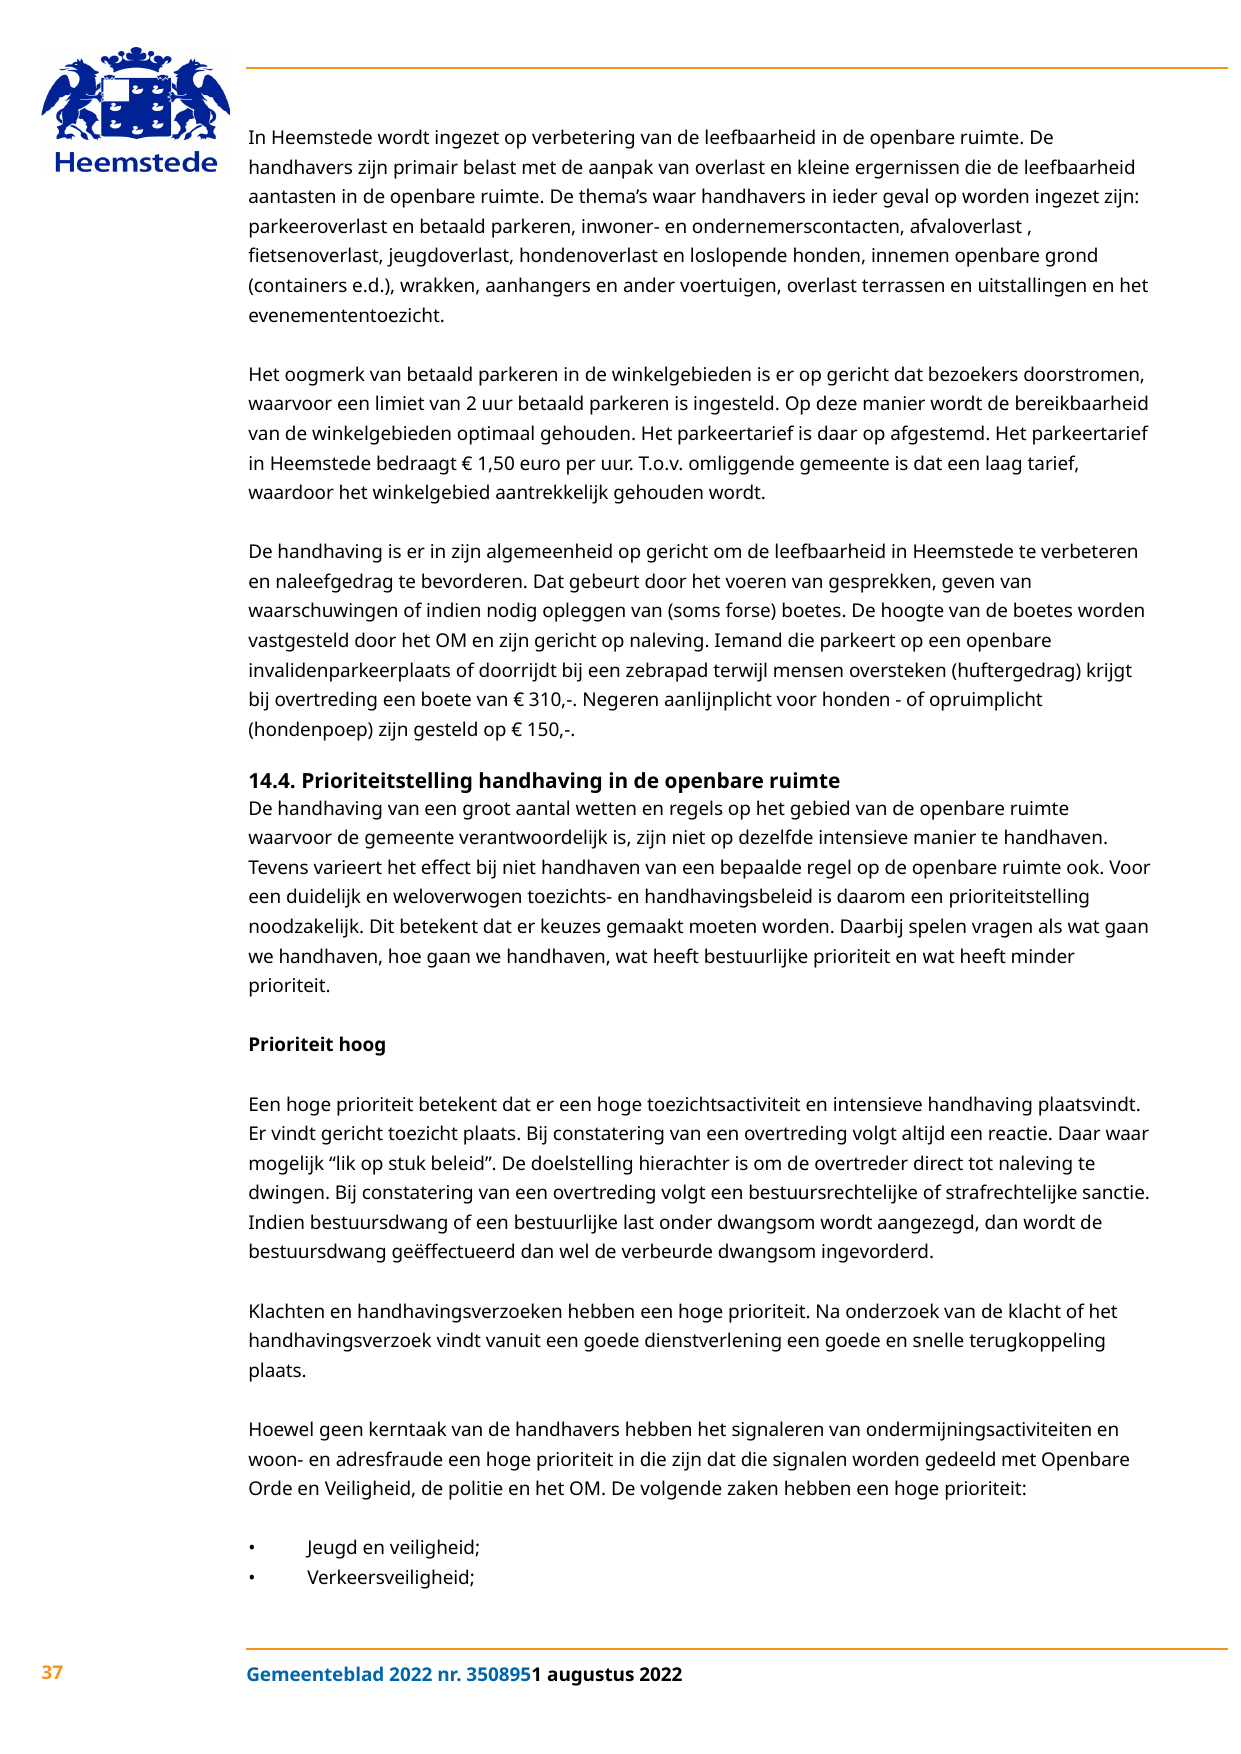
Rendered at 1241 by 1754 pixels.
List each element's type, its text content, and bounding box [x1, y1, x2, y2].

text Het oogmerk van betaald parkeren in de winkelgebieden is er op gericht dat bezoekers doorstromen, waarvoor een limiet van 2 uur betaald parkeren is ingesteld. Op deze manier wordt de bereikbaarheid van de winkelgebieden optimaal gehouden. Het parkeertarief is daar op afgestemd. Het parkeertarief in Heemstede bedraagt € 1,50 euro per uur. T.o.v. omliggende gemeente is dat een laag tarief, waardoor het winkelgebied aantrekkelijk gehouden wordt. [248, 361, 1152, 505]
text 14.4. Prioriteitstelling handhaving in de openbare ruimte [248, 766, 1152, 795]
text Prioriteit hoog [248, 1032, 1152, 1057]
text De handhaving van een groot aantal wetten en regels op het gebied van de openbare ruimte waarvoor de gemeente verantwoordelijk is, zijn niet op dezelfde intensieve manier te handhaven. Tevens varieert het effect bij niet handhaven van een bepaalde regel op de openbare ruimte ook. Voor een duidelijk en weloverwogen toezichts- en handhavingsbeleid is daarom een prioriteitstelling noodzakelijk. Dit betekent dat er keuzes gemaakt moeten worden. Daarbij spelen vragen als wat gaan we handhaven, hoe gaan we handhaven, wat heeft bestuurlijke prioriteit en wat heeft minder prioriteit. [248, 795, 1152, 998]
text Klachten en handhavingsverzoeken hebben een hoge prioriteit. Na onderzoek van de klacht of het handhavingsverzoek vindt vanuit een goede dienstverlening een goede en snelle terugkoppeling plaats. [248, 1298, 1152, 1383]
list Jeugd en veiligheid; [248, 1534, 1152, 1560]
text Een hoge prioriteit betekent dat er een hoge toezichtsactiviteit en intensieve handhaving plaatsvindt. Er vindt gericht toezicht plaats. Bij constatering van een overtreding volgt altijd een reactie. Daar waar mogelijk “lik op stuk beleid”. De doelstelling hierachter is om de overtreder direct tot naleving te dwingen. Bij constatering van een overtreding volgt een bestuursrechtelijke of strafrechtelijke sanctie. Indien bestuursdwang of een bestuurlijke last onder dwangsom wordt aangezegd, dan wordt de bestuursdwang geëffectueerd dan wel de verbeurde dwangsom ingevorderd. [248, 1091, 1152, 1264]
text In Heemstede wordt ingezet op verbetering van de leefbaarheid in de openbare ruimte. De handhavers zijn primair belast met de aanpak van overlast en kleine ergernissen die de leefbaarheid aantasten in de openbare ruimte. De thema’s waar handhavers in ieder geval op worden ingezet zijn: parkeeroverlast en betaald parkeren, inwoner- en ondernemerscontacten, afvaloverlast , fietsenoverlast, jeugdoverlast, hondenoverlast en loslopende honden, innemen openbare grond (containers e.d.), wrakken, aanhangers en ander voertuigen, overlast terrassen en uitstallingen en het evenemententoezicht. [248, 124, 1152, 328]
list Verkeersveiligheid; [248, 1564, 1152, 1590]
picture [41, 47, 231, 172]
text Hoewel geen kerntaak van de handhavers hebben het signaleren van ondermijningsactiviteiten en woon- en adresfraude een hoge prioriteit in die zijn dat die signalen worden gedeeld met Openbare Orde en Veiligheid, de politie en het OM. De volgende zaken hebben een hoge prioriteit: [248, 1416, 1152, 1501]
text De handhaving is er in zijn algemeenheid op gericht om de leefbaarheid in Heemstede te verbeteren en naleefgedrag te bevorderen. Dat gebeurt door het voeren van gesprekken, geven van waarschuwingen of indien nodig opleggen van (soms forse) boetes. De hoogte van de boetes worden vastgesteld door het OM en zijn gericht op naleving. Iemand die parkeert op een openbare invalidenparkeerplaats of doorrijdt bij een zebrapad terwijl mensen oversteken (huftergedrag) krijgt bij overtreding een boete van € 310,-. Negeren aanlijnplicht voor honden - of opruimplicht (hondenpoep) zijn gesteld op € 150,-. [248, 538, 1152, 742]
